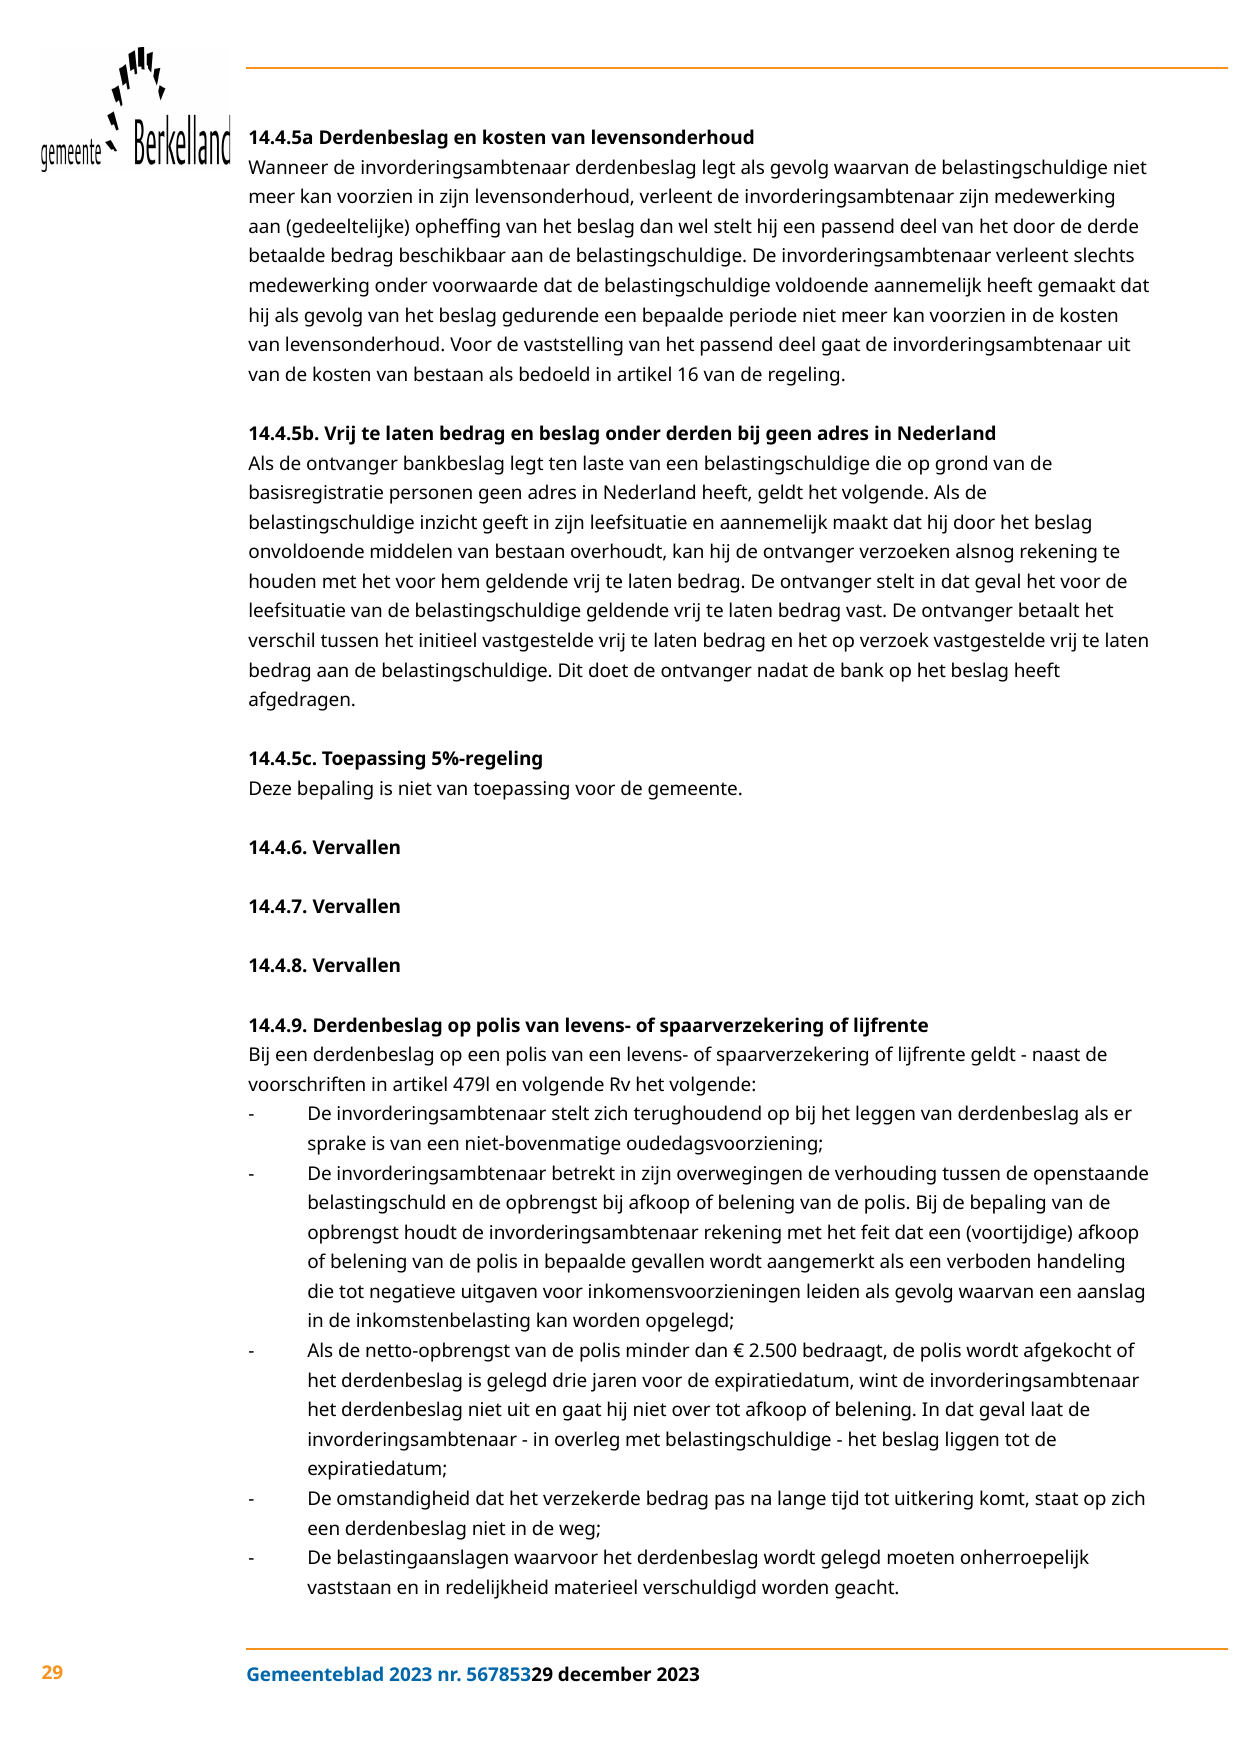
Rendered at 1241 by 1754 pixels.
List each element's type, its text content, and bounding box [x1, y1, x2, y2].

text Wanneer de invorderingsambtenaar derdenbeslag legt als gevolg waarvan de belastingschuldige niet meer kan voorzien in zijn levensonderhoud, verleent de invorderingsambtenaar zijn medewerking aan (gedeeltelijke) opheffing van het beslag dan wel stelt hij een passend deel van het door de derde betaalde bedrag beschikbaar aan de belastingschuldige. De invorderingsambtenaar verleent slechts medewerking onder voorwaarde dat de belastingschuldige voldoende aannemelijk heeft gemaakt dat hij als gevolg van het beslag gedurende een bepaalde periode niet meer kan voorzien in de kosten van levensonderhoud. Voor de vaststelling van het passend deel gaat de invorderingsambtenaar uit van de kosten van bestaan als bedoeld in artikel 16 van de regeling. [248, 154, 1152, 387]
text 14.4.9. Derdenbeslag op polis van levens- of spaarverzekering of lijfrente [248, 1012, 1152, 1038]
text Deze bepaling is niet van toepassing voor de gemeente. [248, 775, 1152, 801]
list Als de netto-opbrengst van de polis minder dan € 2.500 bedraagt, de polis wordt afgekocht of het derdenbeslag is gelegd drie jaren voor de expiratiedatum, wint de invorderingsambtenaar het derdenbeslag niet uit en gaat hij niet over tot afkoop of belening. In dat geval laat de invorderingsambtenaar - in overleg met belastingschuldige - het beslag liggen tot de expiratiedatum; [248, 1337, 1152, 1481]
text 14.4.6. Vervallen [248, 834, 1152, 860]
list De invorderingsambtenaar betrekt in zijn overwegingen de verhouding tussen de openstaande belastingschuld en de opbrengst bij afkoop of belening van de polis. Bij de bepaling van de opbrengst houdt de invorderingsambtenaar rekening met het feit dat een (voortijdige) afkoop of belening van de polis in bepaalde gevallen wordt aangemerkt als een verboden handeling die tot negatieve uitgaven voor inkomensvoorzieningen leiden als gevolg waarvan een aanslag in de inkomstenbelasting kan worden opgelegd; [248, 1160, 1152, 1333]
text 14.4.7. Vervallen [248, 893, 1152, 919]
text 14.4.5c. Toepassing 5%-regeling [248, 746, 1152, 771]
text Als de ontvanger bankbeslag legt ten laste van een belastingschuldige die op grond van de basisregistratie personen geen adres in Nederland heeft, geldt het volgende. Als de belastingschuldige inzicht geeft in zijn leefsituatie en aannemelijk maakt dat hij door het beslag onvoldoende middelen van bestaan overhoudt, kan hij de ontvanger verzoeken alsnog rekening te houden met het voor hem geldende vrij te laten bedrag. De ontvanger stelt in dat geval het voor de leefsituatie van de belastingschuldige geldende vrij te laten bedrag vast. De ontvanger betaalt het verschil tussen het initieel vastgestelde vrij te laten bedrag en het op verzoek vastgestelde vrij te laten bedrag aan de belastingschuldige. Dit doet de ontvanger nadat de bank op het beslag heeft afgedragen. [248, 450, 1152, 712]
text Bij een derdenbeslag op een polis van een levens- of spaarverzekering of lijfrente geldt - naast de voorschriften in artikel 479l en volgende Rv het volgende: [248, 1041, 1152, 1097]
text 14.4.5b. Vrij te laten bedrag en beslag onder derden bij geen adres in Nederland [248, 420, 1152, 446]
list De belastingaanslagen waarvoor het derdenbeslag wordt gelegd moeten onherroepelijk vaststaan en in redelijkheid materieel verschuldigd worden geacht. [248, 1544, 1152, 1600]
text 14.4.5a Derdenbeslag en kosten van levensonderhoud [248, 124, 1152, 150]
list De invorderingsambtenaar stelt zich terughoudend op bij het leggen van derdenbeslag als er sprake is van een niet-bovenmatige oudedagsvoorziening; [248, 1101, 1152, 1156]
list De omstandigheid dat het verzekerde bedrag pas na lange tijd tot uitkering komt, staat op zich een derdenbeslag niet in de weg; [248, 1485, 1152, 1541]
picture [41, 47, 231, 172]
text 14.4.8. Vervallen [248, 953, 1152, 978]
